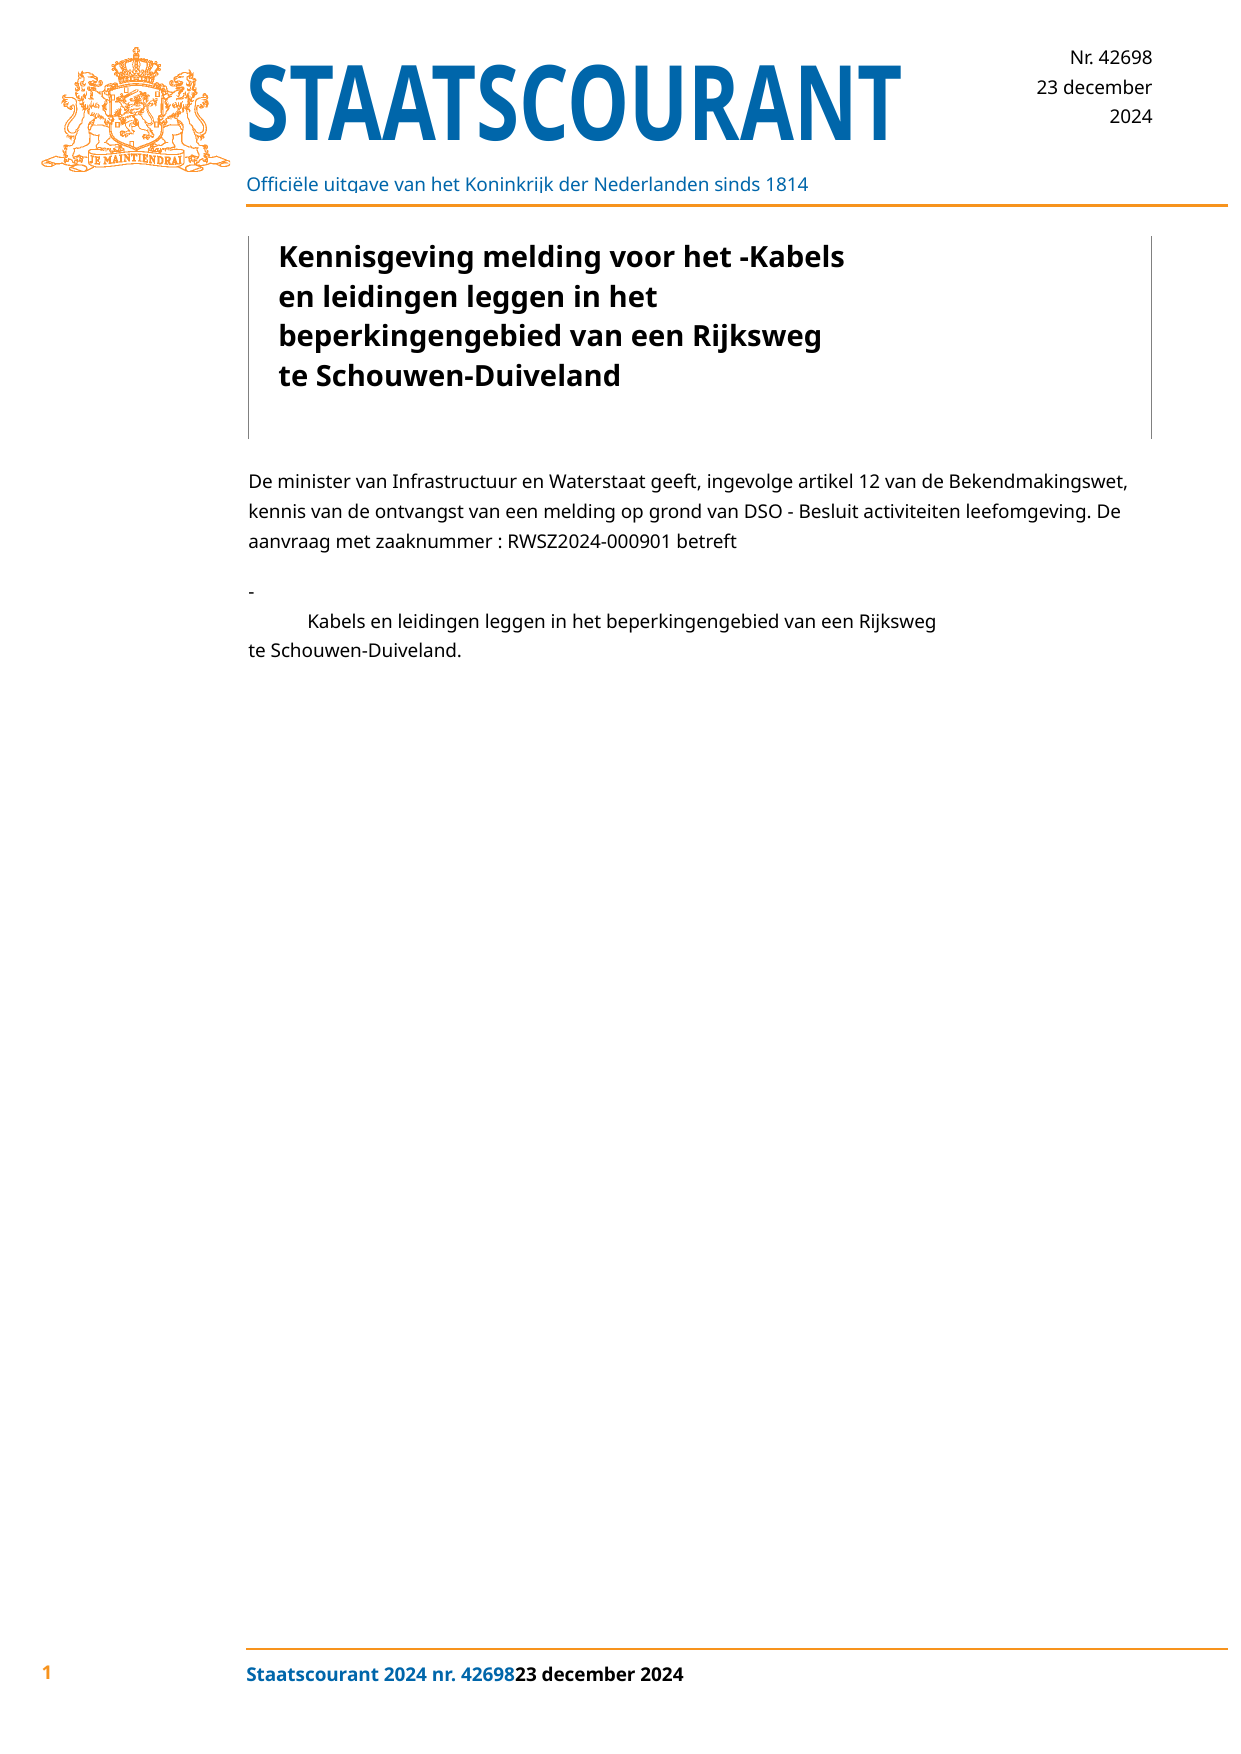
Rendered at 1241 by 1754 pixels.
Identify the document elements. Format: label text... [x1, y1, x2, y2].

list Kabels en leidingen leggen in het beperkingengebied van een Rijksweg [248, 608, 1152, 633]
table_header Kennisgeving melding voor het -Kabels en leidingen leggen in het beperkingengebied van een Rijksweg te Schouwen-Duiveland [249, 236, 850, 439]
picture [912, 236, 1090, 414]
table_header [1090, 236, 1151, 413]
text te Schouwen-Duiveland. [248, 637, 1152, 663]
text De minister van Infrastructuur en Waterstaat geeft, ingevolge artikel 12 van de Bekendmakingswet, kennis van de ontvangst van een melding op grond van DSO - Besluit activiteiten leefomgeving. De aanvraag met zaaknummer : RWSZ2024-000901 betreft [248, 469, 1152, 553]
table_header [850, 414, 1151, 439]
table_header [850, 236, 912, 413]
picture [41, 47, 231, 172]
